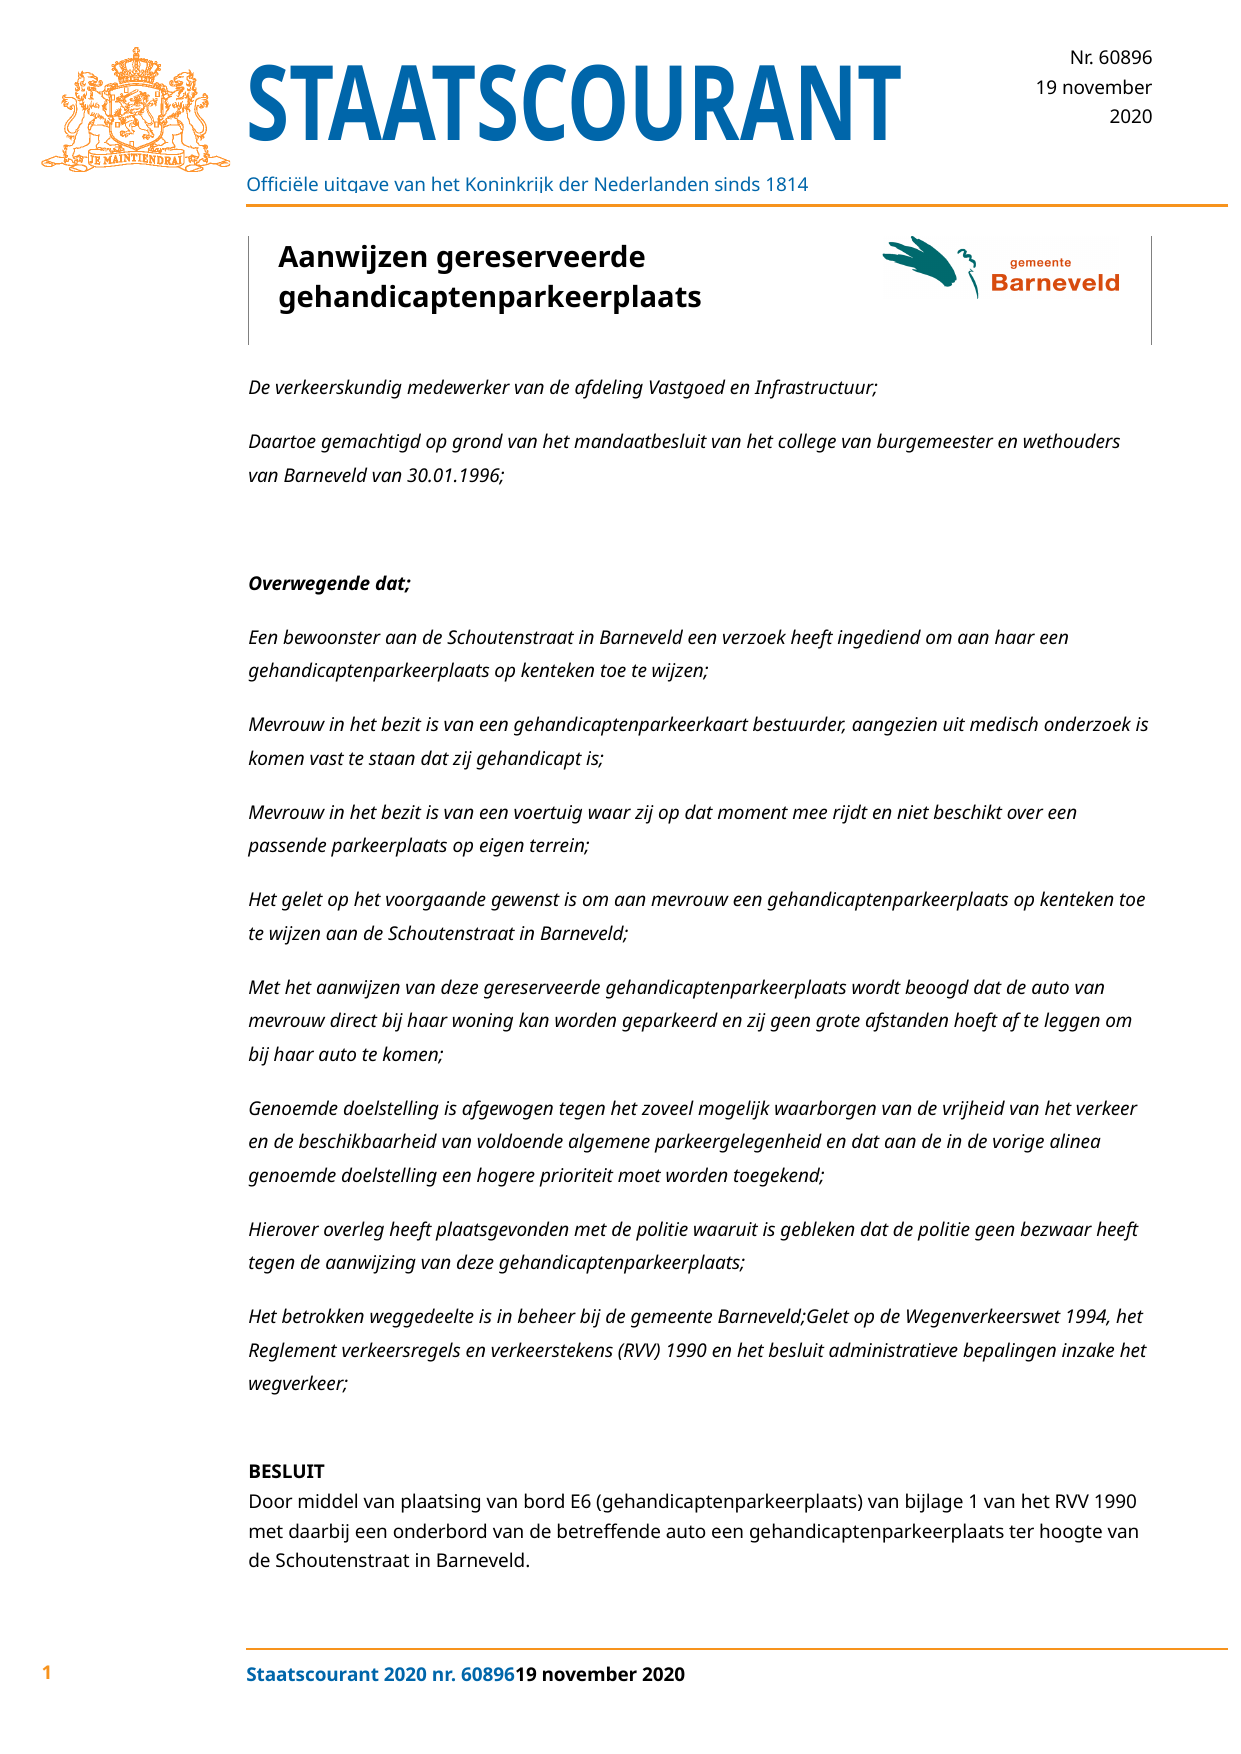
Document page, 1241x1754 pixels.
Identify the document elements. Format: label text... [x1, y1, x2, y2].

text Overwegende dat; [248, 570, 1152, 596]
text Mevrouw in het bezit is van een voertuig waar zij op dat moment mee rijdt en niet beschikt over een passende parkeerplaats op eigen terrein; [248, 799, 1152, 858]
picture [882, 236, 1119, 299]
text BESLUIT [248, 1459, 1152, 1484]
text Met het aanwijzen van deze gereserveerde gehandicaptenparkeerplaats wordt beoogd dat de auto van mevrouw direct bij haar woning kan worden geparkeerd en zij geen grote afstanden hoeft af te leggen om bij haar auto te komen; [248, 974, 1152, 1067]
text Genoemde doelstelling is afgewogen tegen het zoveel mogelijk waarborgen van de vrijheid van het verkeer en de beschikbaarheid van voldoende algemene parkeergelegenheid en dat aan de in de vorige alinea genoemde doelstelling een hogere prioriteit moet worden toegekend; [248, 1095, 1152, 1187]
text Daartoe gemachtigd op grond van het mandaatbesluit van het college van burgemeester en wethouders van Barneveld van 30.01.1996; [248, 428, 1152, 487]
text De verkeerskundig medewerker van de afdeling Vastgoed en Infrastructuur; [248, 374, 1152, 400]
table_header [850, 236, 1151, 345]
text Het betrokken weggedeelte is in beheer bij de gemeente Barneveld;Gelet op de Wegenverkeerswet 1994, het Reglement verkeersregels en verkeerstekens (RVV) 1990 en het besluit administratieve bepalingen inzake het wegverkeer; [248, 1303, 1152, 1396]
text Door middel van plaatsing van bord E6 (gehandicaptenparkeerplaats) van bijlage 1 van het RVV 1990 met daarbij een onderbord van de betreffende auto een gehandicaptenparkeerplaats ter hoogte van de Schoutenstraat in Barneveld. [248, 1488, 1152, 1573]
text Hierover overleg heeft plaatsgevonden met de politie waaruit is gebleken dat de politie geen bezwaar heeft tegen de aanwijzing van deze gehandicaptenparkeerplaats; [248, 1216, 1152, 1275]
text Een bewoonster aan de Schoutenstraat in Barneveld een verzoek heeft ingediend om aan haar een gehandicaptenparkeerplaats op kenteken toe te wijzen; [248, 624, 1152, 683]
text Het gelet op het voorgaande gewenst is om aan mevrouw een gehandicaptenparkeerplaats op kenteken toe te wijzen aan de Schoutenstraat in Barneveld; [248, 886, 1152, 946]
picture [41, 47, 231, 172]
text Mevrouw in het bezit is van een gehandicaptenparkeerkaart bestuurder, aangezien uit medisch onderzoek is komen vast te staan dat zij gehandicapt is; [248, 711, 1152, 771]
table_header Aanwijzen gereserveerde gehandicaptenparkeerplaats [249, 236, 850, 345]
